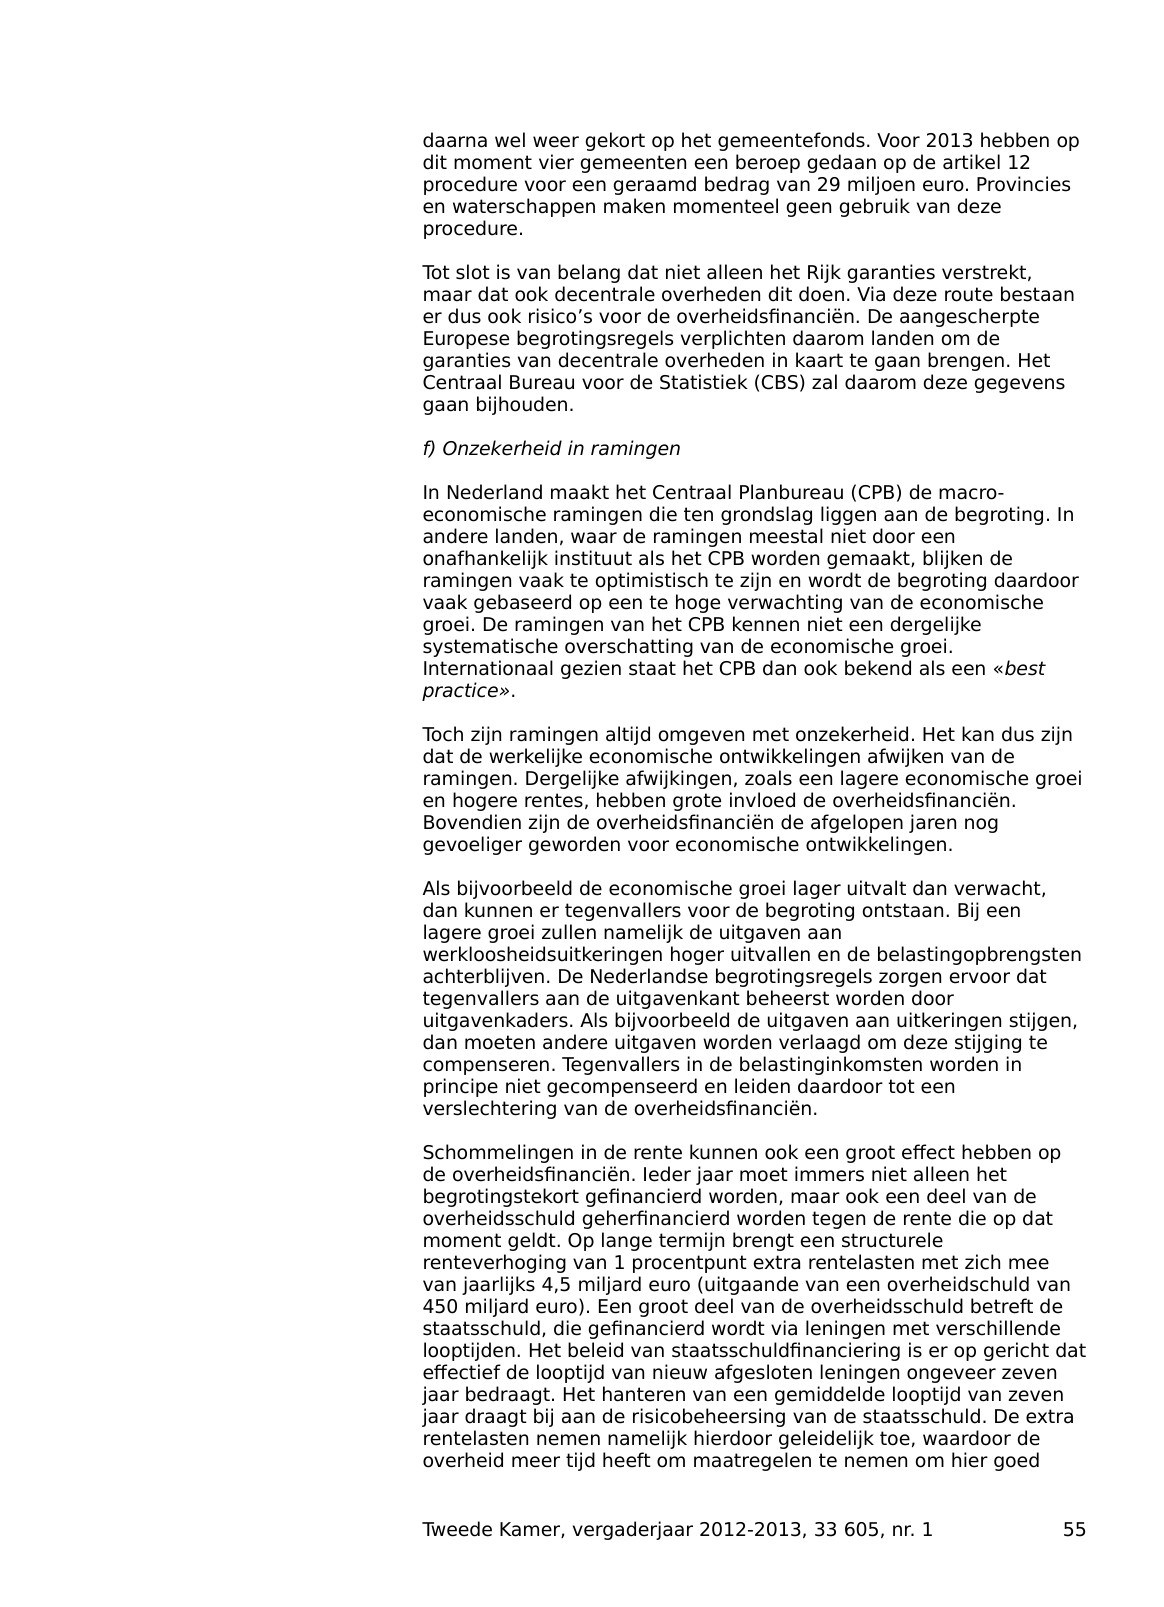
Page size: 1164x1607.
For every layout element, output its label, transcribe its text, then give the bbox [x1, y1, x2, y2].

text Tot slot is van belang dat niet alleen het Rijk garanties verstrekt, maar dat ook decentrale overheden dit doen. Via deze route bestaan er dus ook risico’s voor de overheidsfinanciën. De aangescherpte Europese begrotingsregels verplichten daarom landen om de garanties van decentrale overheden in kaart te gaan brengen. Het Centraal Bureau voor de Statistiek (CBS) zal daarom deze gegevens gaan bijhouden. [422, 262, 1087, 416]
subtitle f) Onzekerheid in ramingen [422, 438, 1087, 460]
text Als bijvoorbeeld de economische groei lager uitvalt dan verwacht, dan kunnen er tegenvallers voor de begroting ontstaan. Bij een lagere groei zullen namelijk de uitgaven aan werkloosheidsuitkeringen hoger uitvallen en de belastingopbrengsten achterblijven. De Nederlandse begrotingsregels zorgen ervoor dat tegenvallers aan de uitgavenkant beheerst worden door uitgavenkaders. Als bijvoorbeeld de uitgaven aan uitkeringen stijgen, dan moeten andere uitgaven worden verlaagd om deze stijging te compenseren. Tegenvallers in de belastinginkomsten worden in principe niet gecompenseerd en leiden daardoor tot een verslechtering van de overheidsfinanciën. [422, 878, 1087, 1120]
text Toch zijn ramingen altijd omgeven met onzekerheid. Het kan dus zijn dat de werkelijke economische ontwikkelingen afwijken van de ramingen. Dergelijke afwijkingen, zoals een lagere economische groei en hogere rentes, hebben grote invloed de overheidsfinanciën. Bovendien zijn de overheidsfinanciën de afgelopen jaren nog gevoeliger geworden voor economische ontwikkelingen. [422, 724, 1087, 856]
text daarna wel weer gekort op het gemeentefonds. Voor 2013 hebben op dit moment vier gemeenten een beroep gedaan op de artikel 12 procedure voor een geraamd bedrag van 29 miljoen euro. Provincies en waterschappen maken momenteel geen gebruik van deze procedure. [422, 130, 1087, 240]
text Schommelingen in de rente kunnen ook een groot effect hebben op de overheidsfinanciën. Ieder jaar moet immers niet alleen het begrotingstekort gefinancierd worden, maar ook een deel van de overheidsschuld geherfinancierd worden tegen de rente die op dat moment geldt. Op lange termijn brengt een structurele renteverhoging van 1 procentpunt extra rentelasten met zich mee van jaarlijks 4,5 miljard euro (uitgaande van een overheidschuld van 450 miljard euro). Een groot deel van de overheidsschuld betreft de staatsschuld, die gefinancierd wordt via leningen met verschillende looptijden. Het beleid van staatsschuldfinanciering is er op gericht dat effectief de looptijd van nieuw afgesloten leningen ongeveer zeven jaar bedraagt. Het hanteren van een gemiddelde looptijd van zeven jaar draagt bij aan de risicobeheersing van de staatsschuld. De extra rentelasten nemen namelijk hierdoor geleidelijk toe, waardoor de overheid meer tijd heeft om maatregelen te nemen om hier goed [422, 1142, 1087, 1472]
text In Nederland maakt het Centraal Planbureau (CPB) de macro-economische ramingen die ten grondslag liggen aan de begroting. In andere landen, waar de ramingen meestal niet door een onafhankelijk instituut als het CPB worden gemaakt, blijken de ramingen vaak te optimistisch te zijn en wordt de begroting daardoor vaak gebaseerd op een te hoge verwachting van de economische groei. De ramingen van het CPB kennen niet een dergelijke systematische overschatting van de economische groei. Internationaal gezien staat het CPB dan ook bekend als een «best practice». [422, 482, 1087, 702]
